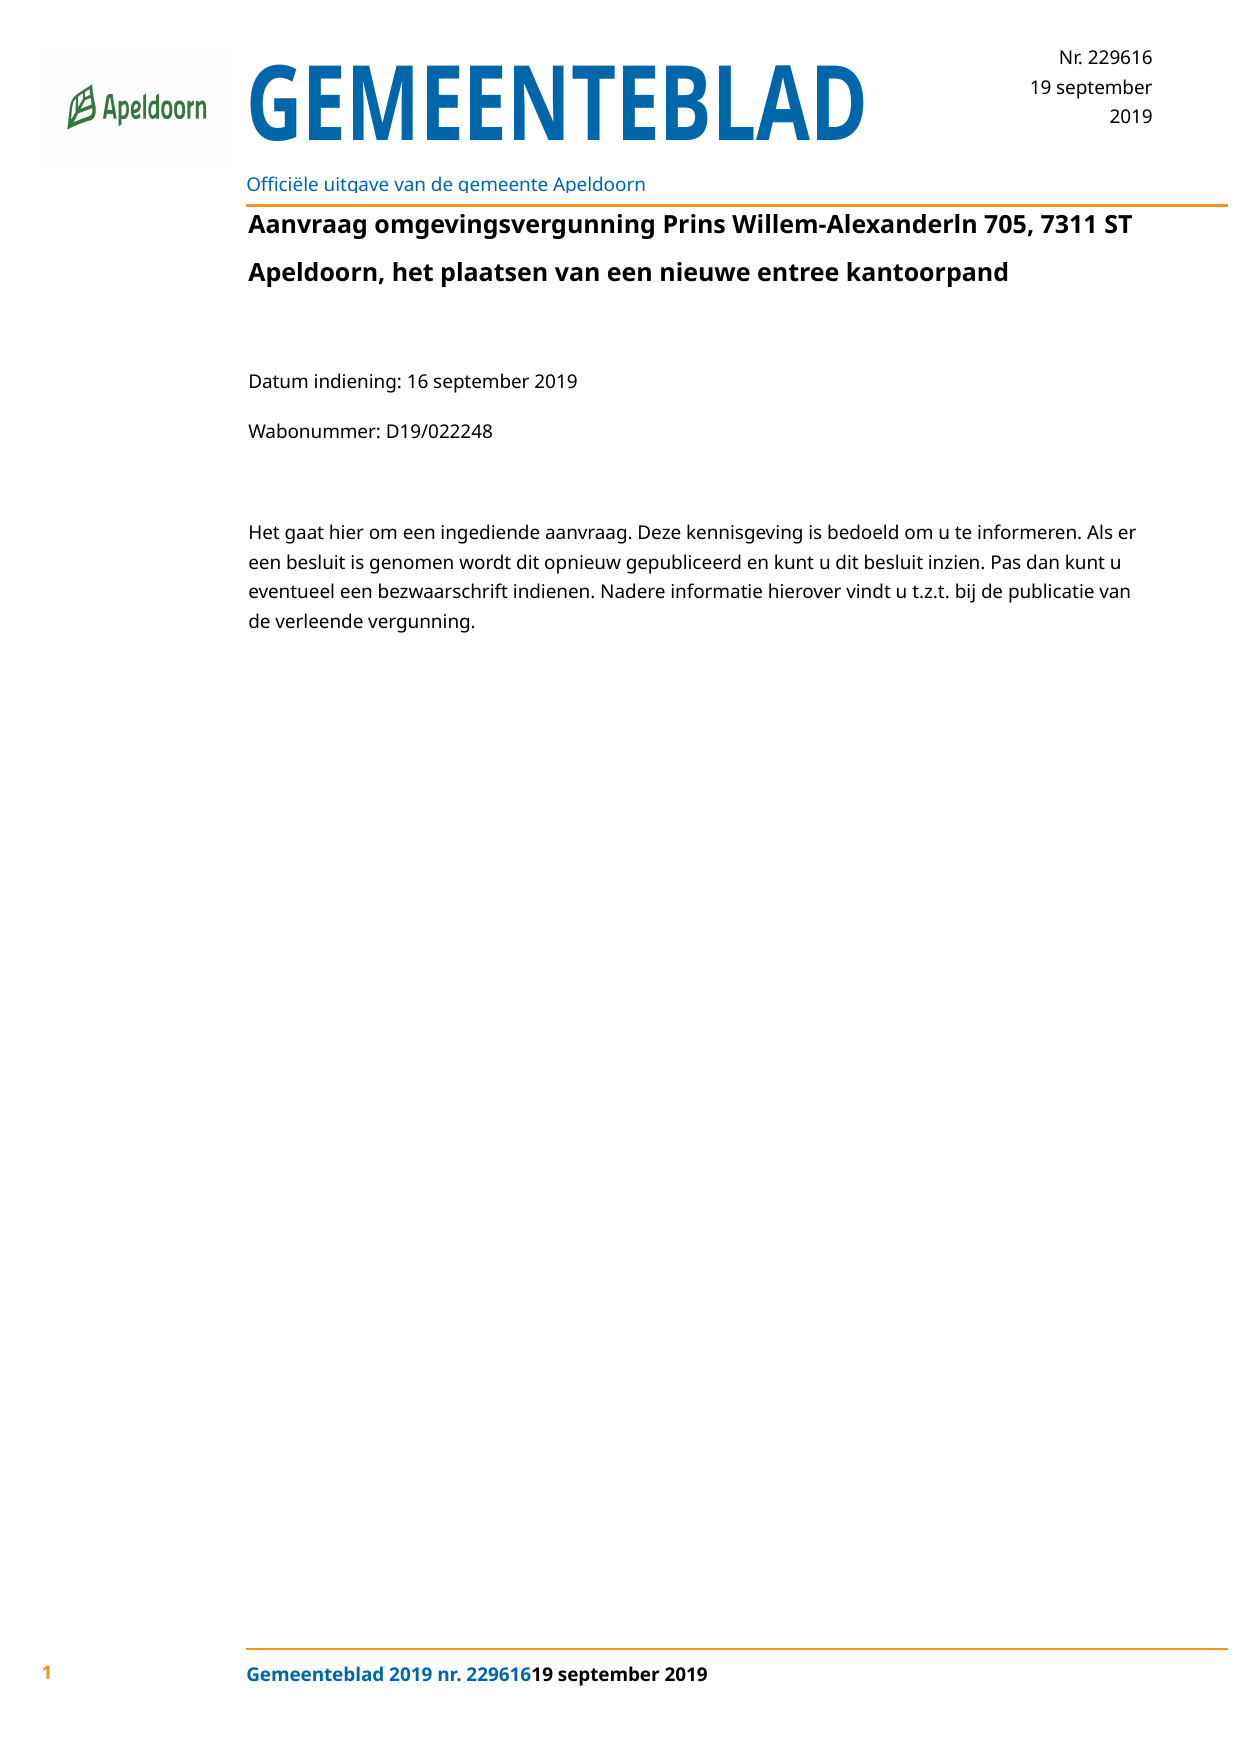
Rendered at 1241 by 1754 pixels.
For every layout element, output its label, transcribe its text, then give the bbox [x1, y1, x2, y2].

text Wabonummer: D19/022248 [248, 419, 1152, 444]
text Aanvraag omgevingsvergunning Prins Willem-Alexanderln 705, 7311 ST Apeldoorn, het plaatsen van een nieuwe entree kantoorpand [248, 207, 1152, 288]
text Het gaat hier om een ingediende aanvraag. Deze kennisgeving is bedoeld om u te informeren. Als er een besluit is genomen wordt dit opnieuw gepubliceerd en kunt u dit besluit inzien. Pas dan kunt u eventueel een bezwaarschrift indienen. Nadere informatie hierover vindt u t.z.t. bij de publicatie van de verleende vergunning. [248, 519, 1152, 634]
text Datum indiening: 16 september 2019 [248, 368, 1152, 394]
picture [41, 47, 231, 172]
